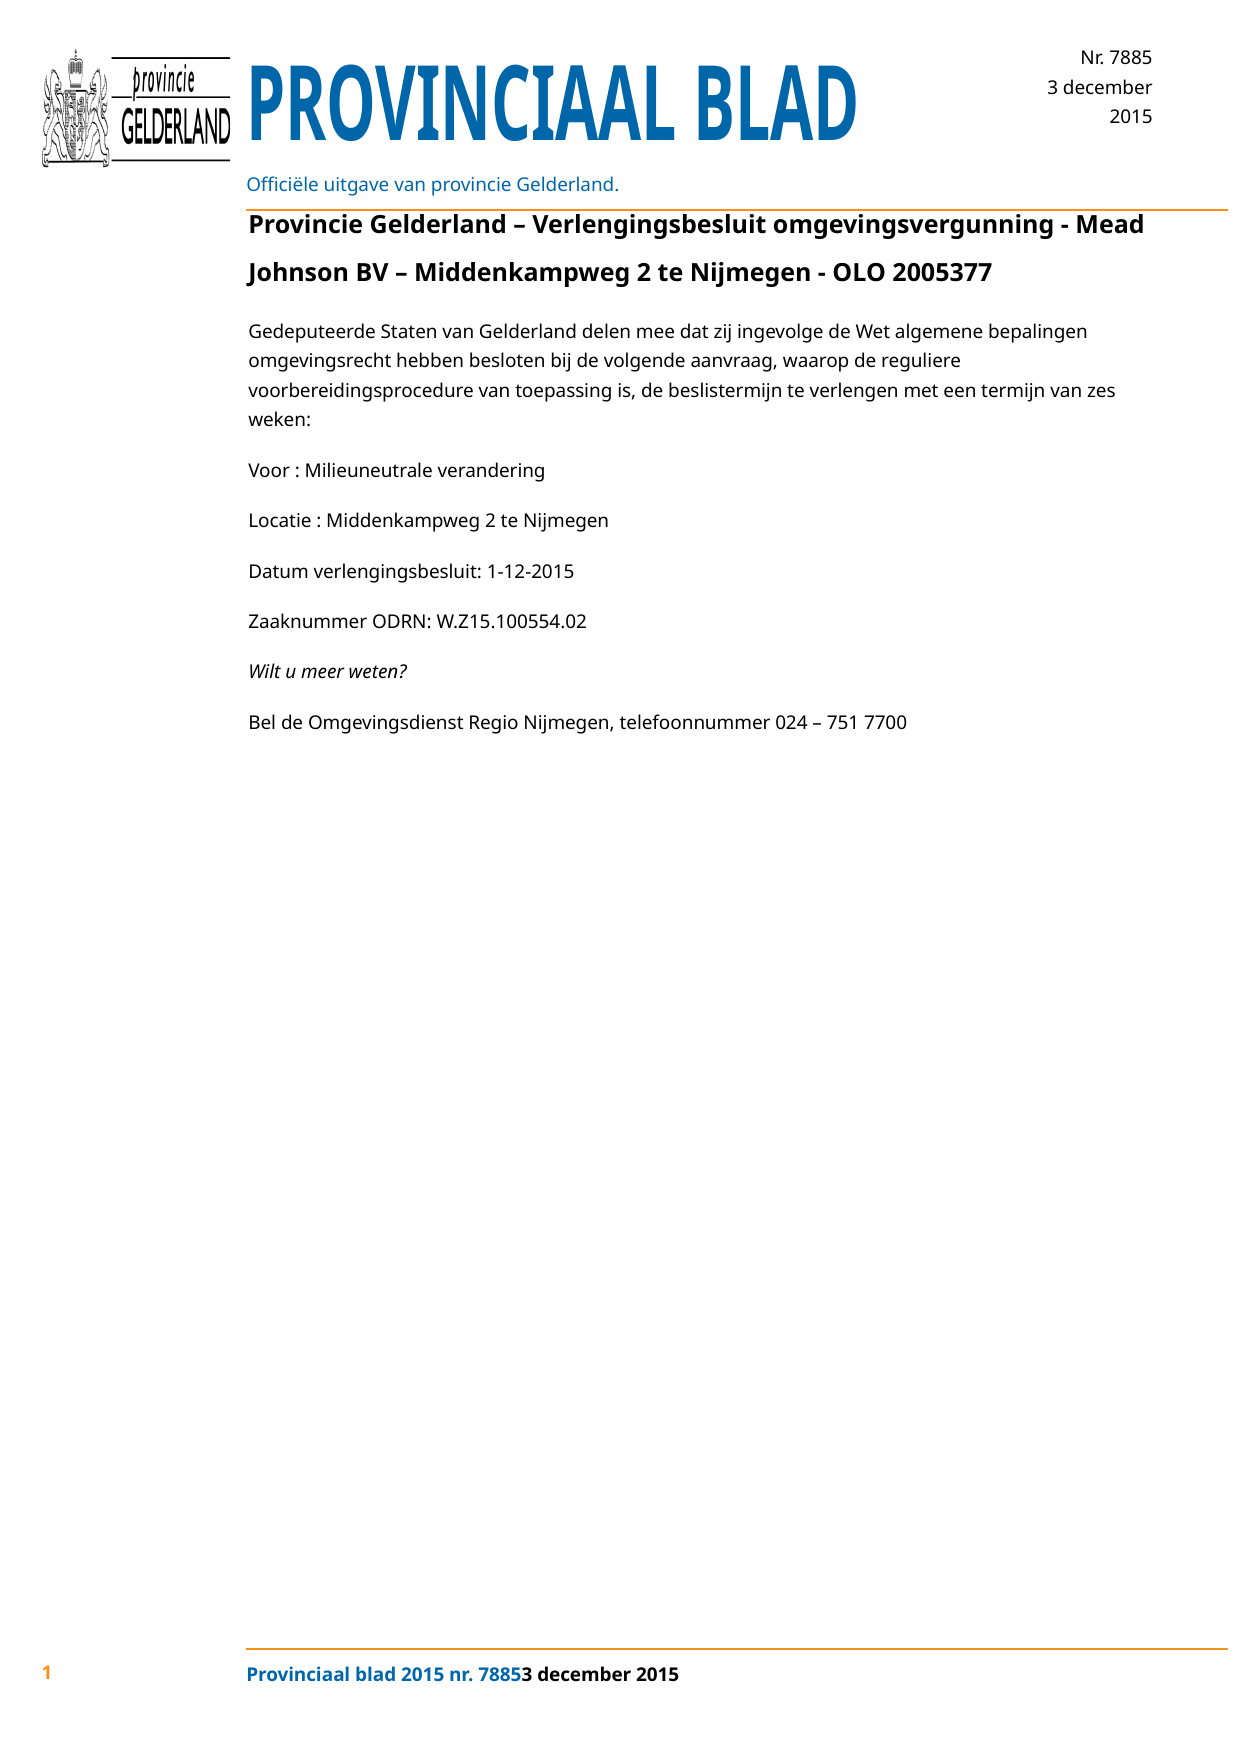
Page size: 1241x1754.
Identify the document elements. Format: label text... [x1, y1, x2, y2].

text Voor : Milieuneutrale verandering [248, 457, 1152, 483]
text Zaaknummer ODRN: W.Z15.100554.02 [248, 608, 1152, 634]
text Gedeputeerde Staten van Gelderland delen mee dat zij ingevolge de Wet algemene bepalingen omgevingsrecht hebben besloten bij de volgende aanvraag, waarop de reguliere voorbereidingsprocedure van toepassing is, de beslistermijn te verlengen met een termijn van zes weken: [248, 318, 1152, 432]
text Provincie Gelderland – Verlengingsbesluit omgevingsvergunning - Mead Johnson BV – Middenkampweg 2 te Nijmegen - OLO 2005377 [248, 211, 1152, 288]
text Locatie : Middenkampweg 2 te Nijmegen [248, 507, 1152, 533]
text Bel de Omgevingsdienst Regio Nijmegen, telefoonnummer 024 – 751 7700 [248, 709, 1152, 735]
text Wilt u meer weten? [248, 659, 1152, 684]
text Datum verlengingsbesluit: 1-12-2015 [248, 558, 1152, 584]
picture [41, 47, 231, 172]
